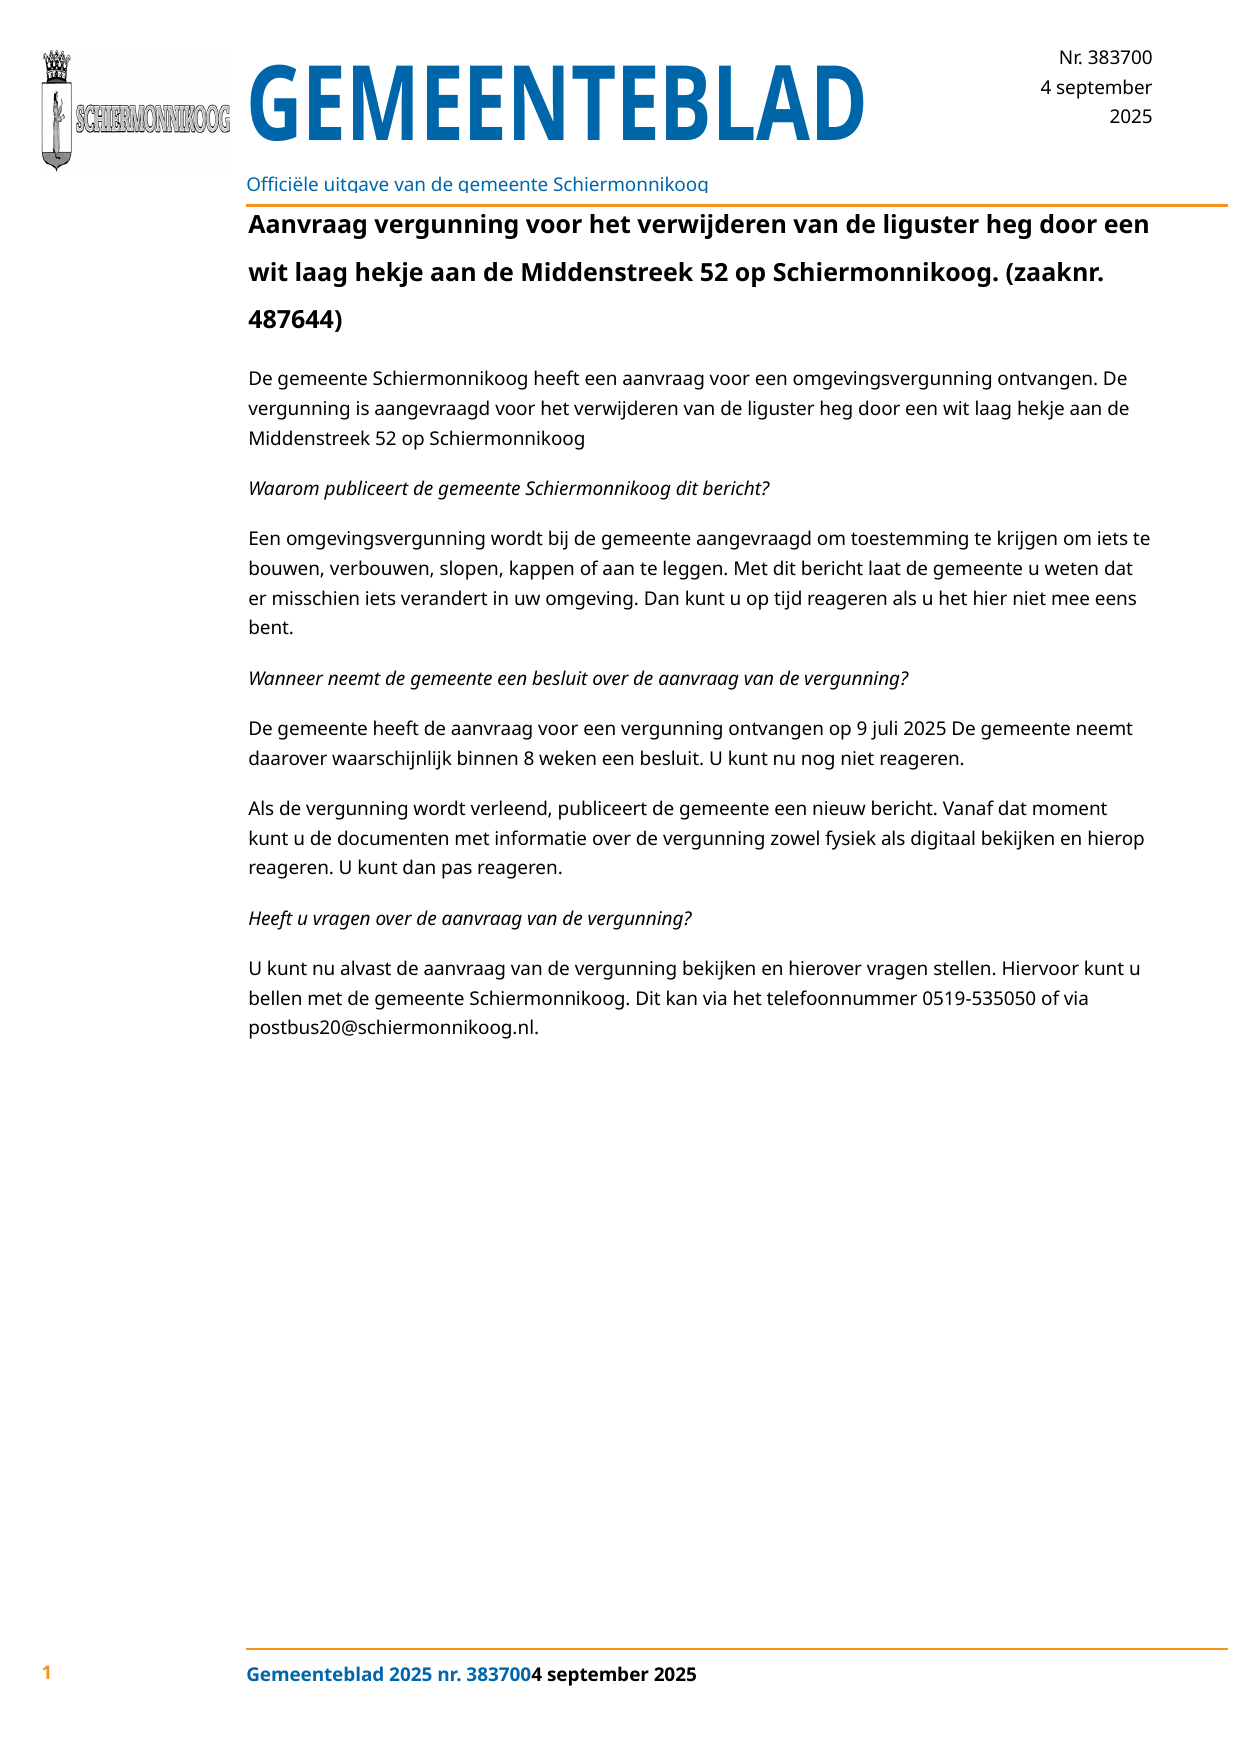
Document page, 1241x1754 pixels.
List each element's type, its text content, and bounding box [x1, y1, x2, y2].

text Als de vergunning wordt verleend, publiceert de gemeente een nieuw bericht. Vanaf dat moment kunt u de documenten met informatie over de vergunning zowel fysiek als digitaal bekijken en hierop reageren. U kunt dan pas reageren. [248, 795, 1152, 880]
text U kunt nu alvast de aanvraag van de vergunning bekijken en hierover vragen stellen. Hiervoor kunt u bellen met de gemeente Schiermonnikoog. Dit kan via het telefoonnummer 0519-535050 of via postbus20@schiermonnikoog.nl. [248, 955, 1152, 1040]
text De gemeente heeft de aanvraag voor een vergunning ontvangen op 9 juli 2025 De gemeente neemt daarover waarschijnlijk binnen 8 weken een besluit. U kunt nu nog niet reageren. [248, 715, 1152, 770]
text De gemeente Schiermonnikoog heeft een aanvraag voor een omgevingsvergunning ontvangen. De vergunning is aangevraagd voor het verwijderen van de liguster heg door een wit laag hekje aan de Middenstreek 52 op Schiermonnikoog [248, 366, 1152, 450]
text Een omgevingsvergunning wordt bij de gemeente aangevraagd om toestemming te krijgen om iets te bouwen, verbouwen, slopen, kappen of aan te leggen. Met dit bericht laat de gemeente u weten dat er misschien iets verandert in uw omgeving. Dan kunt u op tijd reageren als u het hier niet mee eens bent. [248, 526, 1152, 640]
text Wanneer neemt de gemeente een besluit over de aanvraag van de vergunning? [248, 665, 1152, 690]
picture [41, 47, 231, 172]
text Waarom publiceert de gemeente Schiermonnikoog dit bericht? [248, 475, 1152, 501]
text Heeft u vragen over de aanvraag van de vergunning? [248, 905, 1152, 930]
text Aanvraag vergunning voor het verwijderen van de liguster heg door een wit laag hekje aan de Middenstreek 52 op Schiermonnikoog. (zaaknr. 487644) [248, 207, 1152, 336]
